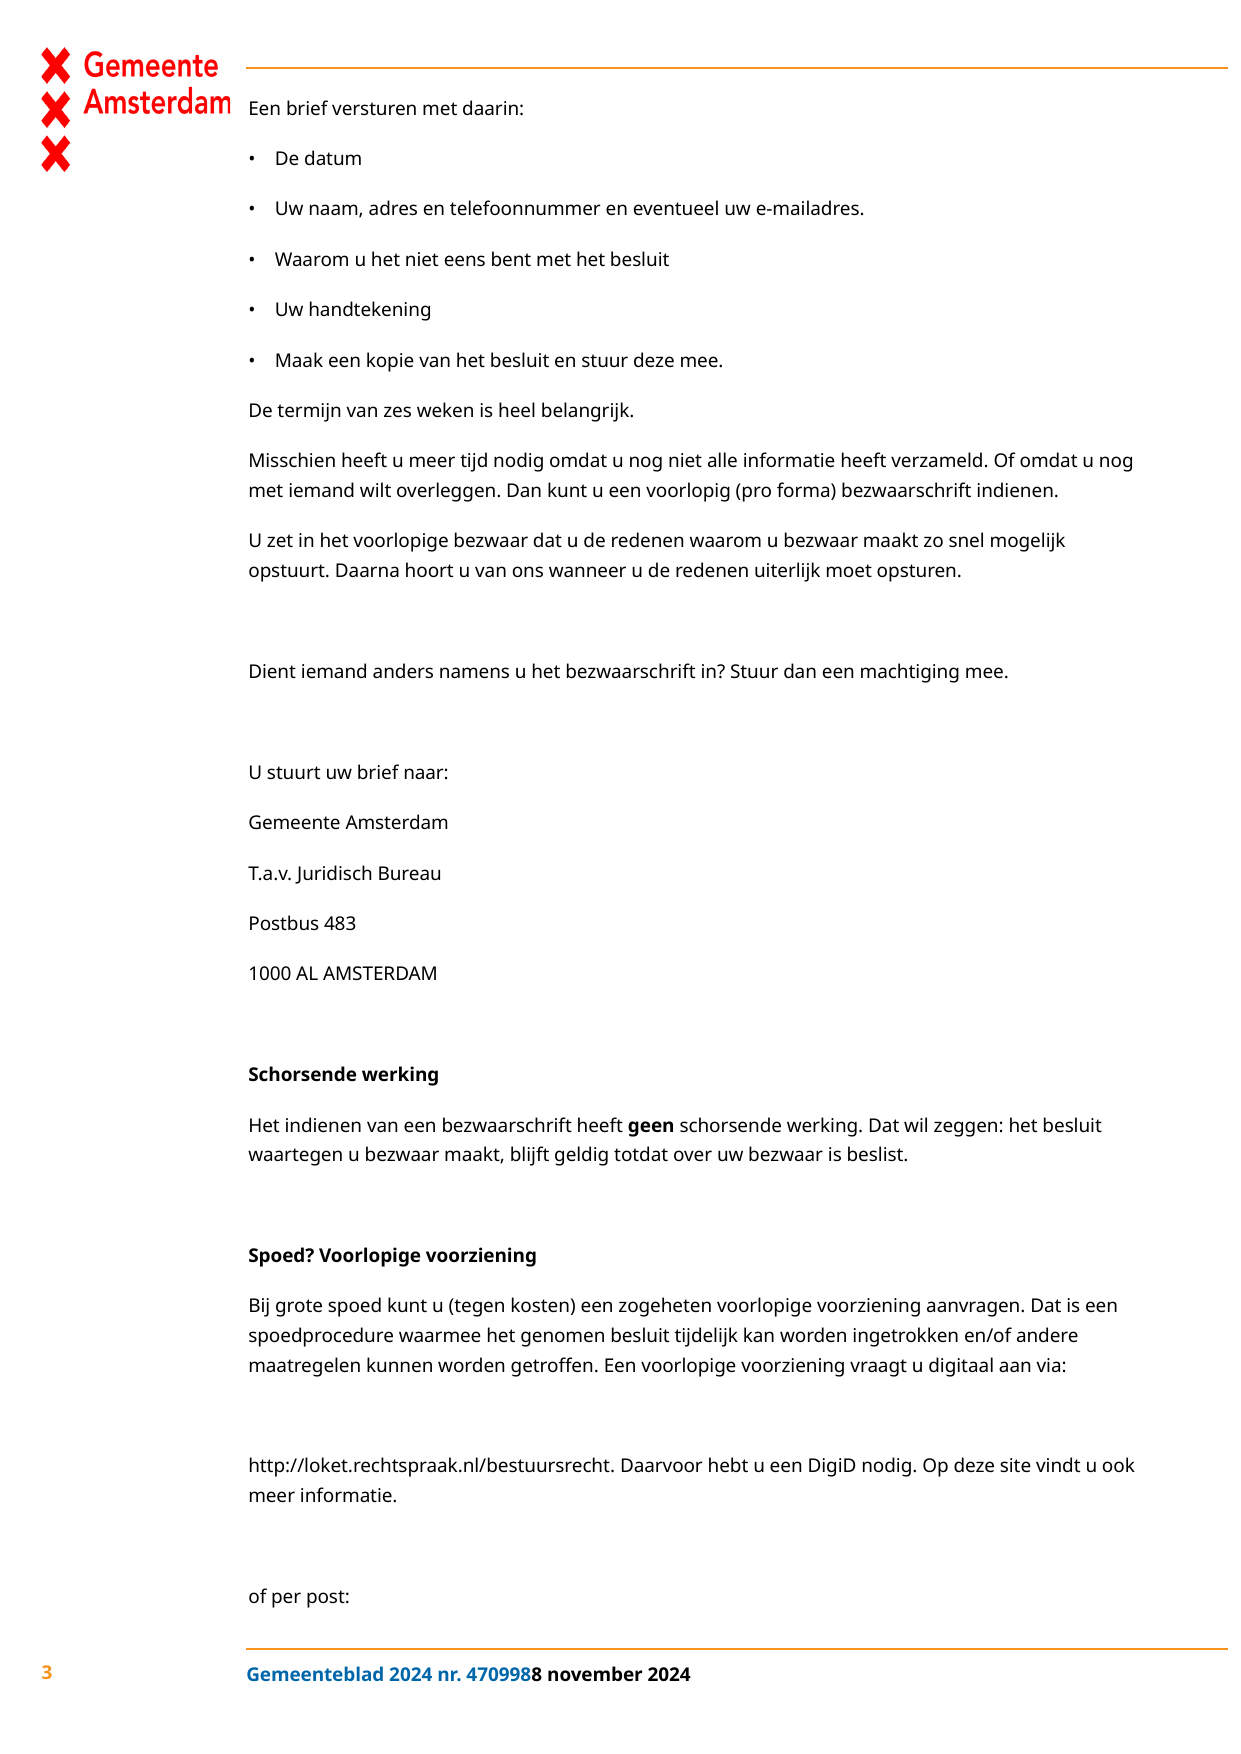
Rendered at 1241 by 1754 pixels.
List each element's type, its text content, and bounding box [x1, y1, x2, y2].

text U stuurt uw brief naar: [248, 759, 1152, 785]
text http://loket.rechtspraak.nl/bestuursrecht. Daarvoor hebt u een DigiD nodig. Op deze site vindt u ook meer informatie. [248, 1453, 1152, 1508]
text Postbus 483 [248, 910, 1152, 936]
text Een brief versturen met daarin: [248, 95, 1152, 121]
text De termijn van zes weken is heel belangrijk. [248, 397, 1152, 423]
text • Uw naam, adres en telefoonnummer en eventueel uw e-mailadres. [248, 196, 1152, 221]
text Het indienen van een bezwaarschrift heeft geen schorsende werking. Dat wil zeggen: het besluit waartegen u bezwaar maakt, blijft geldig totdat over uw bezwaar is beslist. [248, 1112, 1152, 1167]
text U zet in het voorlopige bezwaar dat u de redenen waarom u bezwaar maakt zo snel mogelijk opstuurt. Daarna hoort u van ons wanneer u de redenen uiterlijk moet opsturen. [248, 528, 1152, 583]
text • Waarom u het niet eens bent met het besluit [248, 246, 1152, 272]
text 1000 AL AMSTERDAM [248, 961, 1152, 986]
text Gemeente Amsterdam [248, 809, 1152, 835]
text T.a.v. Juridisch Bureau [248, 860, 1152, 886]
text Misschien heeft u meer tijd nodig omdat u nog niet alle informatie heeft verzameld. Of omdat u nog met iemand wilt overleggen. Dan kunt u een voorlopig (pro forma) bezwaarschrift indienen. [248, 448, 1152, 503]
text • Maak een kopie van het besluit en stuur deze mee. [248, 347, 1152, 373]
text of per post: [248, 1583, 1152, 1609]
text Bij grote spoed kunt u (tegen kosten) een zogeheten voorlopige voorziening aanvragen. Dat is een spoedprocedure waarmee het genomen besluit tijdelijk kan worden ingetrokken en/of andere maatregelen kunnen worden getroffen. Een voorlopige voorziening vraagt u digitaal aan via: [248, 1293, 1152, 1378]
text Schorsende werking [248, 1061, 1152, 1087]
text Spoed? Voorlopige voorziening [248, 1242, 1152, 1268]
text • De datum [248, 145, 1152, 171]
text Dient iemand anders namens u het bezwaarschrift in? Stuur dan een machtiging mee. [248, 658, 1152, 684]
picture [41, 47, 231, 172]
text • Uw handtekening [248, 296, 1152, 322]
